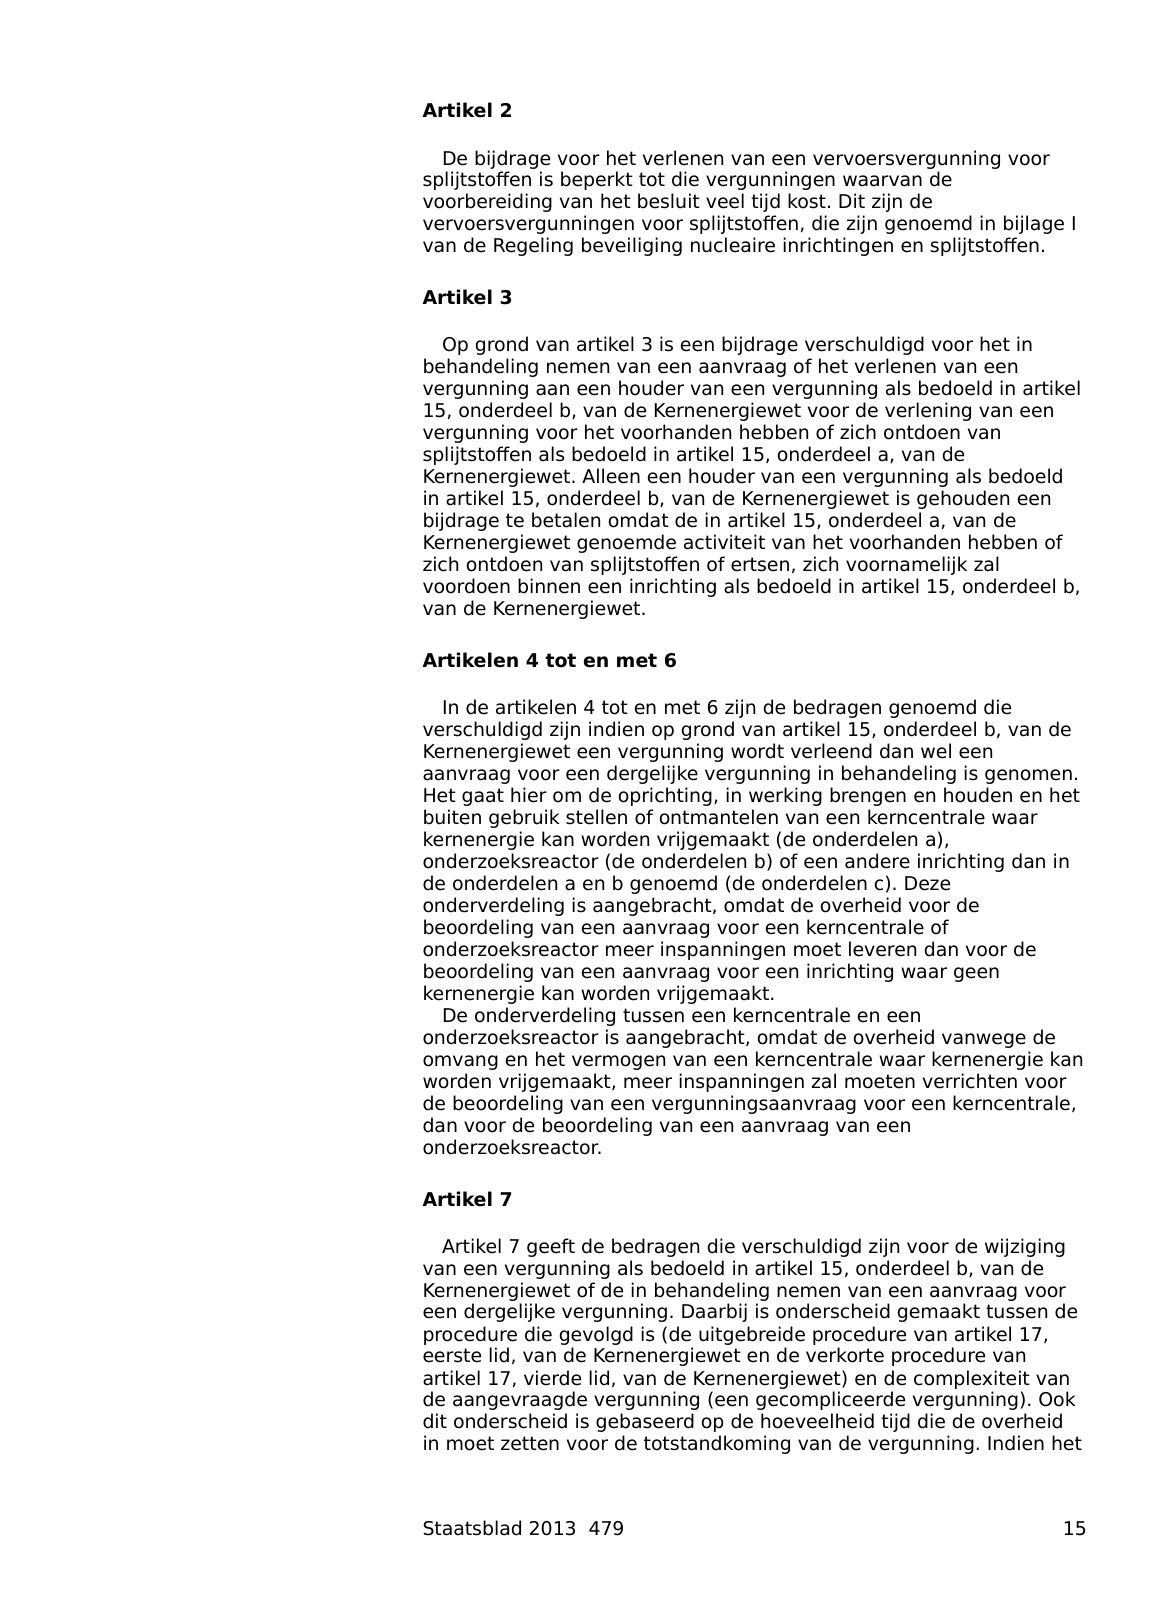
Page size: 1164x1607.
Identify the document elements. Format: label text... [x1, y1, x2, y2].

text De bijdrage voor het verlenen van een vervoersvergunning voor splijtstoffen is beperkt tot die vergunningen waarvan de voorbereiding van het besluit veel tijd kost. Dit zijn de vervoersvergunningen voor splijtstoffen, die zijn genoemd in bijlage I van de Regeling beveiliging nucleaire inrichtingen en splijtstoffen. [422, 147, 1087, 257]
text In de artikelen 4 tot en met 6 zijn de bedragen genoemd die verschuldigd zijn indien op grond van artikel 15, onderdeel b, van de Kernenergiewet een vergunning wordt verleend dan wel een aanvraag voor een dergelijke vergunning in behandeling is genomen. Het gaat hier om de oprichting, in werking brengen en houden en het buiten gebruik stellen of ontmantelen van een kerncentrale waar kernenergie kan worden vrijgemaakt (de onderdelen a), onderzoeksreactor (de onderdelen b) of een andere inrichting dan in de onderdelen a en b genoemd (de onderdelen c). Deze onderverdeling is aangebracht, omdat de overheid voor de beoordeling van een aanvraag voor een kerncentrale of onderzoeksreactor meer inspanningen moet leveren dan voor de beoordeling van een aanvraag voor een inrichting waar geen kernenergie kan worden vrijgemaakt. [422, 697, 1087, 1005]
subtitle Artikel 7 [422, 1188, 1087, 1211]
subtitle Artikel 2 [422, 100, 1087, 122]
text Op grond van artikel 3 is een bijdrage verschuldigd voor het in behandeling nemen van een aanvraag of het verlenen van een vergunning aan een houder van een vergunning als bedoeld in artikel 15, onderdeel b, van de Kernenergiewet voor de verlening van een vergunning voor het voorhanden hebben of zich ontdoen van splijtstoffen als bedoeld in artikel 15, onderdeel a, van de Kernenergiewet. Alleen een houder van een vergunning als bedoeld in artikel 15, onderdeel b, van de Kernenergiewet is gehouden een bijdrage te betalen omdat de in artikel 15, onderdeel a, van de Kernenergiewet genoemde activiteit van het voorhanden hebben of zich ontdoen van splijtstoffen of ertsen, zich voornamelijk zal voordoen binnen een inrichting als bedoeld in artikel 15, onderdeel b, van de Kernenergiewet. [422, 334, 1087, 620]
subtitle Artikelen 4 tot en met 6 [422, 650, 1087, 672]
text Artikel 7 geeft de bedragen die verschuldigd zijn voor de wijziging van een vergunning als bedoeld in artikel 15, onderdeel b, van de Kernenergiewet of de in behandeling nemen van een aanvraag voor een dergelijke vergunning. Daarbij is onderscheid gemaakt tussen de procedure die gevolgd is (de uitgebreide procedure van artikel 17, eerste lid, van de Kernenergiewet en de verkorte procedure van artikel 17, vierde lid, van de Kernenergiewet) en de complexiteit van de aangevraagde vergunning (een gecompliceerde vergunning). Ook dit onderscheid is gebaseerd op de hoeveelheid tijd die de overheid in moet zetten voor de totstandkoming van de vergunning. Indien het [422, 1236, 1087, 1455]
subtitle Artikel 3 [422, 287, 1087, 309]
text De onderverdeling tussen een kerncentrale en een onderzoeksreactor is aangebracht, omdat de overheid vanwege de omvang en het vermogen van een kerncentrale waar kernenergie kan worden vrijgemaakt, meer inspanningen zal moeten verrichten voor de beoordeling van een vergunningsaanvraag voor een kerncentrale, dan voor de beoordeling van een aanvraag van een onderzoeksreactor. [422, 1005, 1087, 1158]
